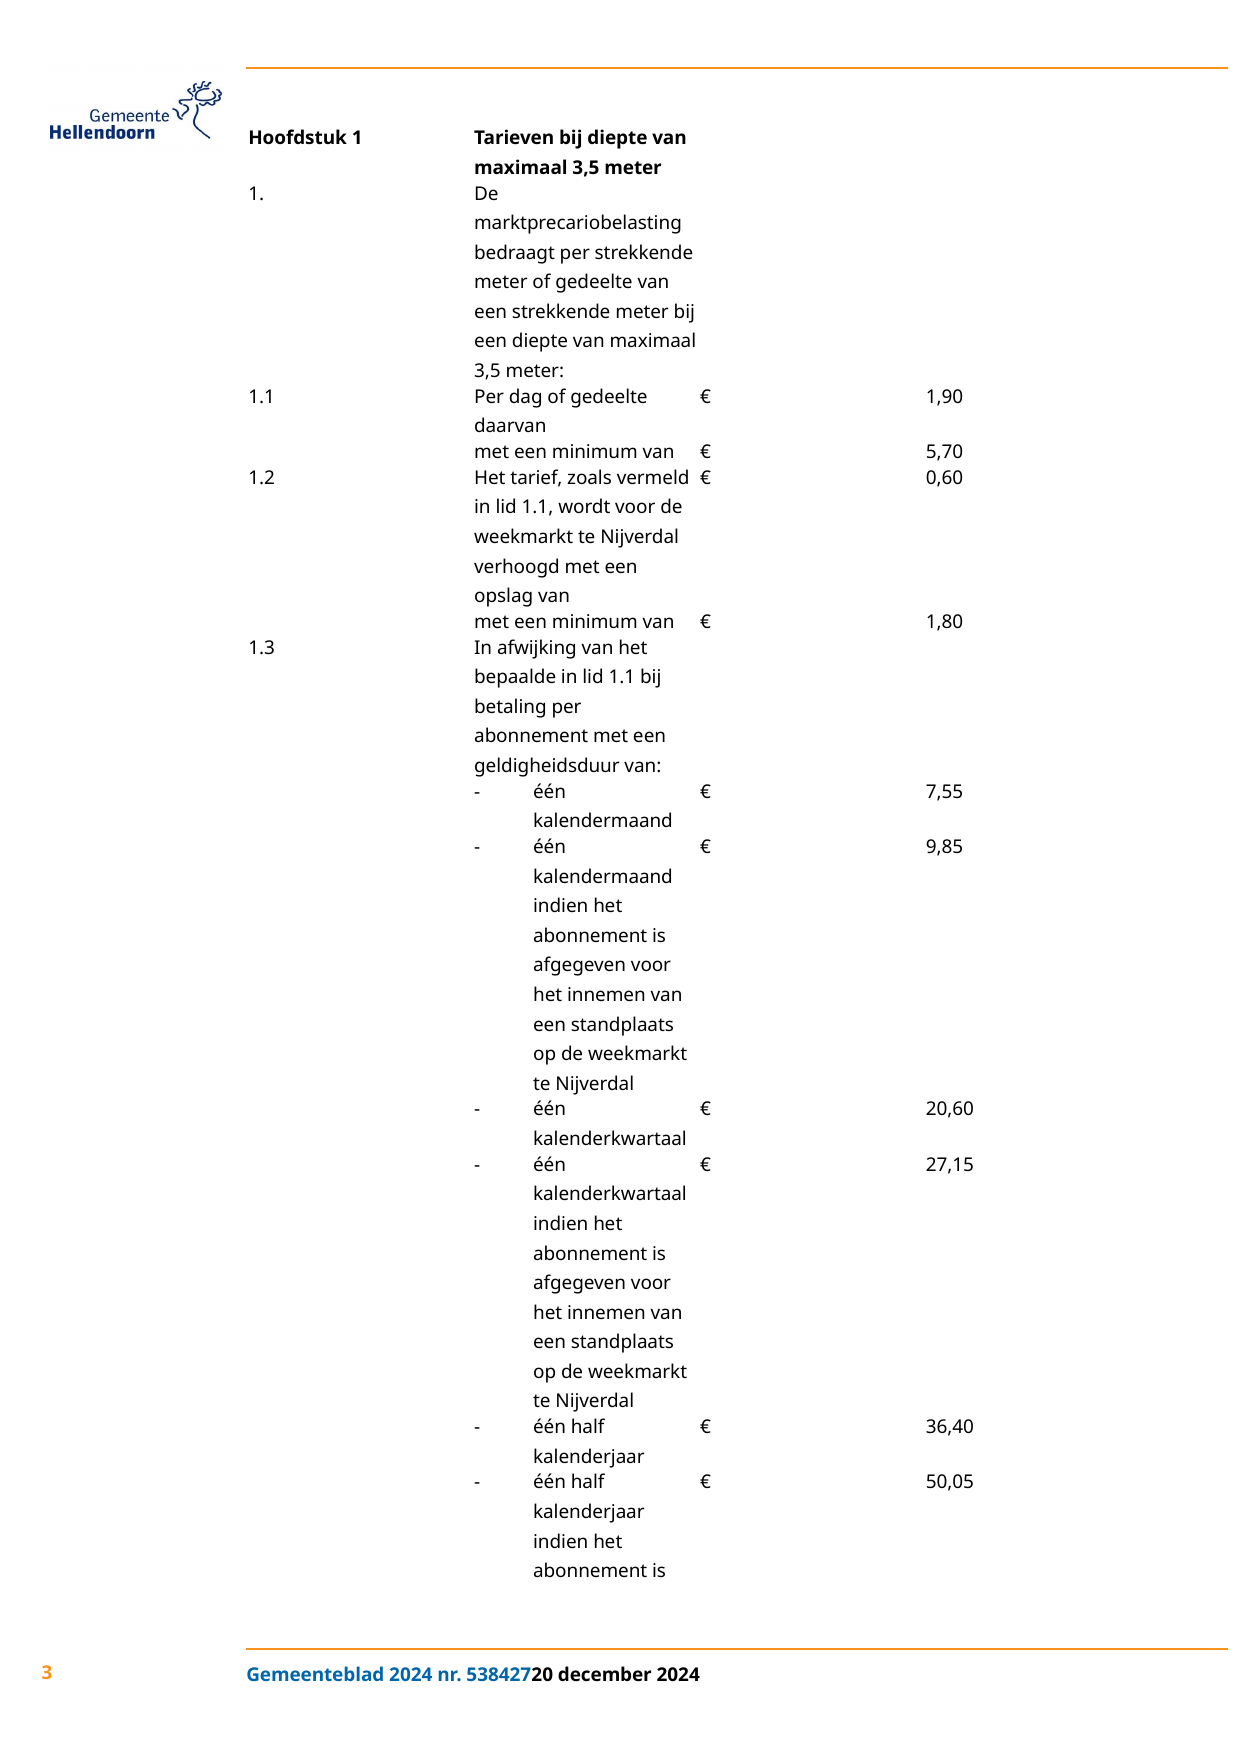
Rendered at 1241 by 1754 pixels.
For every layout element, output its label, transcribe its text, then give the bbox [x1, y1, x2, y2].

table_cell € [700, 778, 926, 833]
table_cell 7,55 [926, 778, 1152, 833]
table_cell [248, 608, 474, 634]
table_cell [248, 778, 474, 833]
table_cell één kalenderkwartaal [474, 1096, 700, 1151]
table_cell De marktprecariobelasting bedraagt per strekkende meter of gedeelte van een strekkende meter bij een diepte van maximaal 3,5 meter: [474, 180, 700, 383]
table_cell 1.2 [248, 464, 474, 608]
table_cell In afwijking van het bepaalde in lid 1.1 bij betaling per abonnement met een geldigheidsduur van: [474, 634, 700, 778]
table_cell [700, 180, 926, 383]
table_cell € [700, 608, 926, 634]
table_cell € [700, 383, 926, 438]
table_cell [248, 1096, 474, 1151]
table_cell [248, 1413, 474, 1469]
table_cell 1,90 [926, 383, 1152, 438]
table_cell [700, 634, 926, 778]
table_cell [926, 634, 1152, 778]
table_cell één half kalenderjaar indien het abonnement is [474, 1469, 700, 1583]
table_cell met een minimum van [474, 438, 700, 464]
table_cell één half kalenderjaar [474, 1413, 700, 1469]
table_cell € [700, 1151, 926, 1413]
table_header [700, 125, 926, 180]
table_cell € [700, 464, 926, 608]
table_cell één kalenderkwartaal indien het abonnement is afgegeven voor het innemen van een standplaats op de weekmarkt te Nijverdal [474, 1151, 700, 1413]
table_cell 9,85 [926, 833, 1152, 1096]
table_cell 50,05 [926, 1469, 1152, 1583]
table_cell 1. [248, 180, 474, 383]
table_cell één kalendermaand [474, 778, 700, 833]
picture [41, 47, 231, 172]
table_cell [248, 833, 474, 1096]
table_cell € [700, 1469, 926, 1583]
table_cell € [700, 1096, 926, 1151]
table_cell 0,60 [926, 464, 1152, 608]
table_cell [926, 180, 1152, 383]
table_cell [248, 1469, 474, 1583]
table_cell één kalendermaand indien het abonnement is afgegeven voor het innemen van een standplaats op de weekmarkt te Nijverdal [474, 833, 700, 1096]
table_cell Per dag of gedeelte daarvan [474, 383, 700, 438]
table_cell 27,15 [926, 1151, 1152, 1413]
table_cell 36,40 [926, 1413, 1152, 1469]
table_cell [248, 438, 474, 464]
table_cell € [700, 1413, 926, 1469]
table_header [926, 125, 1152, 180]
table_header Tarieven bij diepte van maximaal 3,5 meter [474, 125, 700, 180]
table_cell 1.3 [248, 634, 474, 778]
table_cell € [700, 833, 926, 1096]
table_cell 5,70 [926, 438, 1152, 464]
table_cell 1.1 [248, 383, 474, 438]
table_header Hoofdstuk 1 [248, 125, 474, 180]
table_cell met een minimum van [474, 608, 700, 634]
table_cell 1,80 [926, 608, 1152, 634]
table_cell Het tarief, zoals vermeld in lid 1.1, wordt voor de weekmarkt te Nijverdal verhoogd met een opslag van [474, 464, 700, 608]
table_cell € [700, 438, 926, 464]
table_cell 20,60 [926, 1096, 1152, 1151]
table_cell [248, 1151, 474, 1413]
